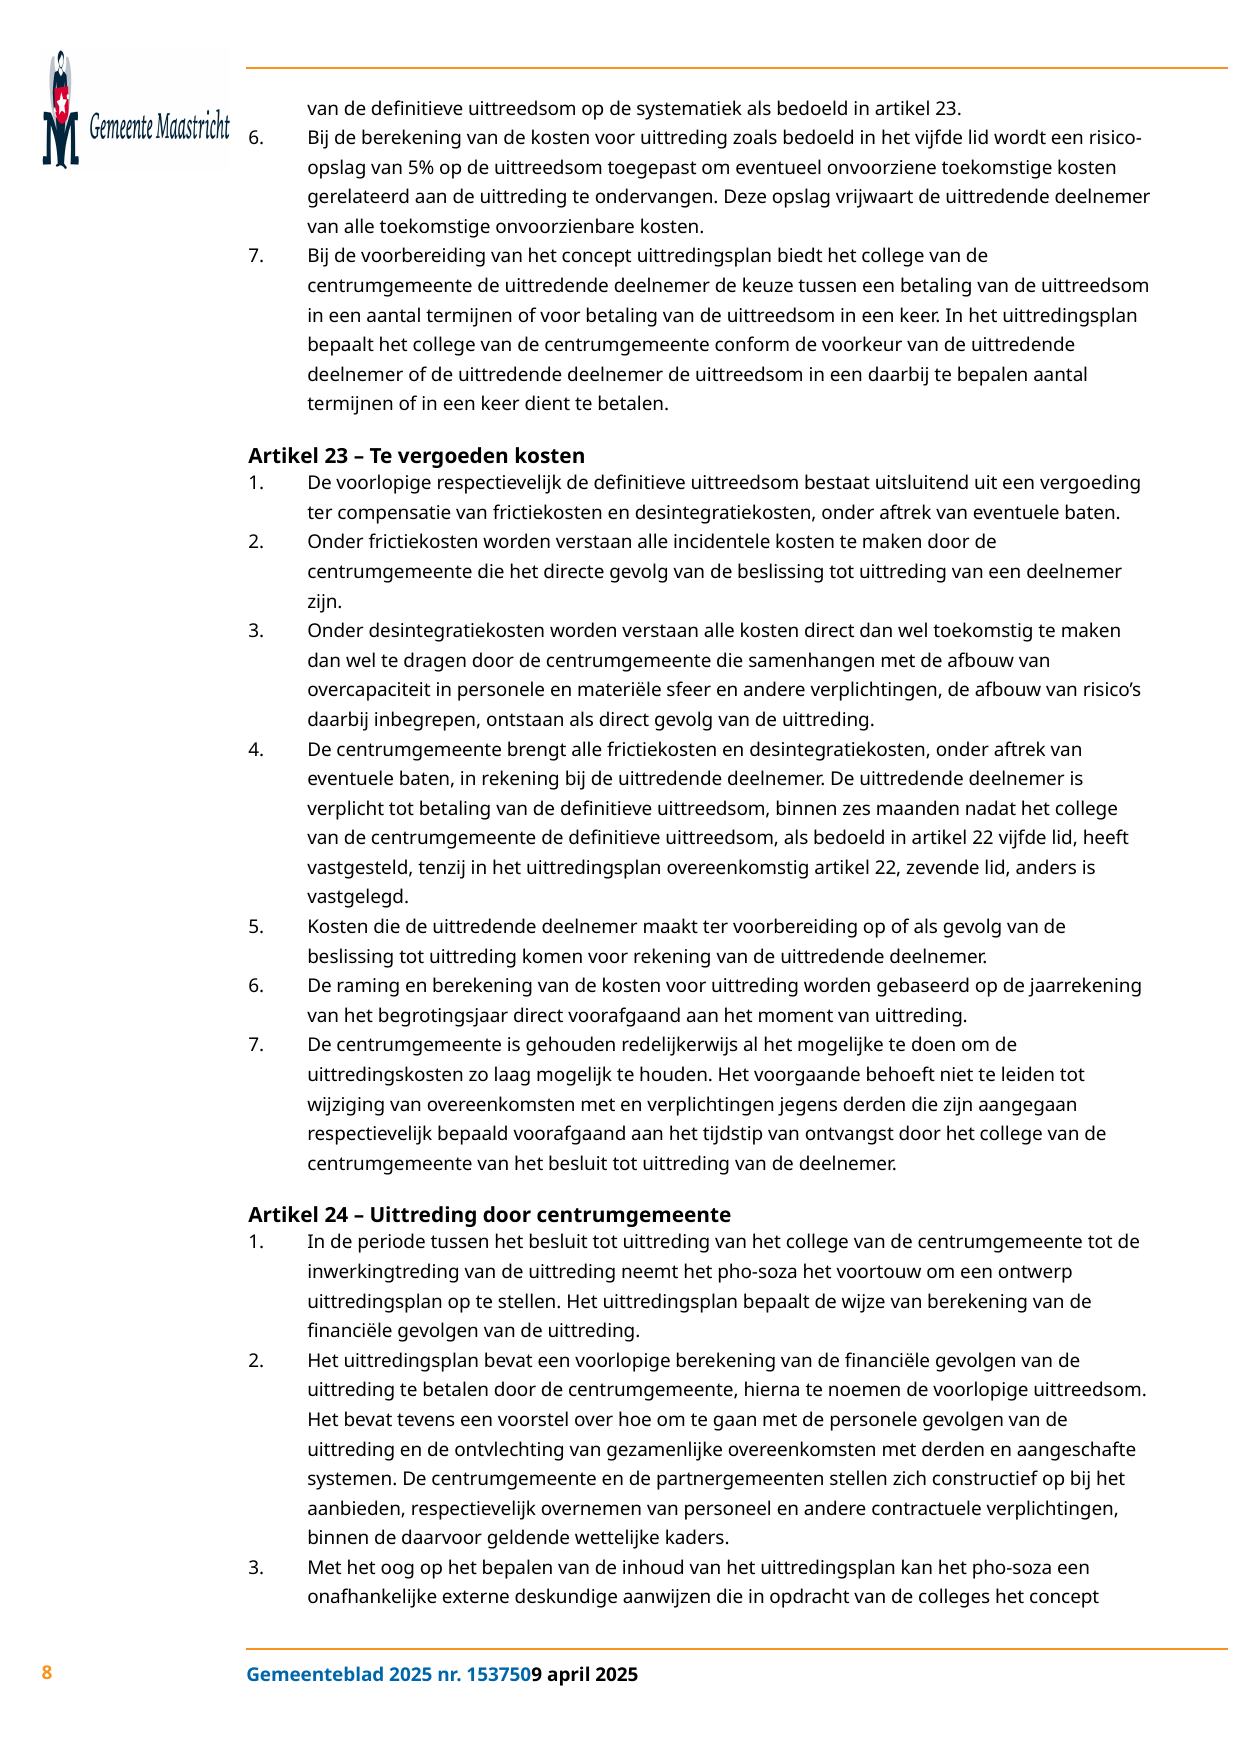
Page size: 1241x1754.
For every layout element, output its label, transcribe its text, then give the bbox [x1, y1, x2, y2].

list De centrumgemeente brengt alle frictiekosten en desintegratiekosten, onder aftrek van eventuele baten, in rekening bij de uittredende deelnemer. De uittredende deelnemer is verplicht tot betaling van de definitieve uittreedsom, binnen zes maanden nadat het college van de centrumgemeente de definitieve uittreedsom, als bedoeld in artikel 22 vijfde lid, heeft vastgesteld, tenzij in het uittredingsplan overeenkomstig artikel 22, zevende lid, anders is vastgelegd. [248, 736, 1152, 909]
list Onder frictiekosten worden verstaan alle incidentele kosten te maken door de centrumgemeente die het directe gevolg van de beslissing tot uittreding van een deelnemer zijn. [248, 529, 1152, 613]
text Artikel 24 – Uittreding door centrumgemeente [248, 1200, 1152, 1229]
list De voorlopige respectievelijk de definitieve uittreedsom bestaat uitsluitend uit een vergoeding ter compensatie van frictiekosten en desintegratiekosten, onder aftrek van eventuele baten. [248, 469, 1152, 525]
list De raming en berekening van de kosten voor uittreding worden gebaseerd op de jaarrekening van het begrotingsjaar direct voorafgaand aan het moment van uittreding. [248, 972, 1152, 1028]
list Onder desintegratiekosten worden verstaan alle kosten direct dan wel toekomstig te maken dan wel te dragen door de centrumgemeente die samenhangen met de afbouw van overcapaciteit in personele en materiële sfeer en andere verplichtingen, de afbouw van risico’s daarbij inbegrepen, ontstaan als direct gevolg van de uittreding. [248, 617, 1152, 732]
list van de definitieve uittreedsom op de systematiek als bedoeld in artikel 23. [248, 95, 1152, 121]
picture [41, 47, 231, 172]
list Bij de berekening van de kosten voor uittreding zoals bedoeld in het vijfde lid wordt een risico-opslag van 5% op de uittreedsom toegepast om eventueel onvoorziene toekomstige kosten gerelateerd aan de uittreding te ondervangen. Deze opslag vrijwaart de uittredende deelnemer van alle toekomstige onvoorzienbare kosten. [248, 124, 1152, 239]
list De centrumgemeente is gehouden redelijkerwijs al het mogelijke te doen om de uittredingskosten zo laag mogelijk te houden. Het voorgaande behoeft niet te leiden tot wijziging van overeenkomsten met en verplichtingen jegens derden die zijn aangegaan respectievelijk bepaald voorafgaand aan het tijdstip van ontvangst door het college van de centrumgemeente van het besluit tot uittreding van de deelnemer. [248, 1032, 1152, 1176]
list Met het oog op het bepalen van de inhoud van het uittredingsplan kan het pho-soza een onafhankelijke externe deskundige aanwijzen die in opdracht van de colleges het concept [248, 1554, 1152, 1609]
list Het uittredingsplan bevat een voorlopige berekening van de financiële gevolgen van de uittreding te betalen door de centrumgemeente, hierna te noemen de voorlopige uittreedsom. Het bevat tevens een voorstel over hoe om te gaan met de personele gevolgen van de uittreding en de ontvlechting van gezamenlijke overeenkomsten met derden en aangeschafte systemen. De centrumgemeente en de partnergemeenten stellen zich constructief op bij het aanbieden, respectievelijk overnemen van personeel en andere contractuele verplichtingen, binnen de daarvoor geldende wettelijke kaders. [248, 1347, 1152, 1550]
list Kosten die de uittredende deelnemer maakt ter voorbereiding op of als gevolg van de beslissing tot uittreding komen voor rekening van de uittredende deelnemer. [248, 913, 1152, 968]
list Bij de voorbereiding van het concept uittredingsplan biedt het college van de centrumgemeente de uittredende deelnemer de keuze tussen een betaling van de uittreedsom in een aantal termijnen of voor betaling van de uittreedsom in een keer. In het uittredingsplan bepaalt het college van de centrumgemeente conform de voorkeur van de uittredende deelnemer of de uittredende deelnemer de uittreedsom in een daarbij te bepalen aantal termijnen of in een keer dient te betalen. [248, 243, 1152, 416]
text Artikel 23 – Te vergoeden kosten [248, 441, 1152, 469]
list In de periode tussen het besluit tot uittreding van het college van de centrumgemeente tot de inwerkingtreding van de uittreding neemt het pho-soza het voortouw om een ontwerp uittredingsplan op te stellen. Het uittredingsplan bepaalt de wijze van berekening van de financiële gevolgen van de uittreding. [248, 1229, 1152, 1343]
